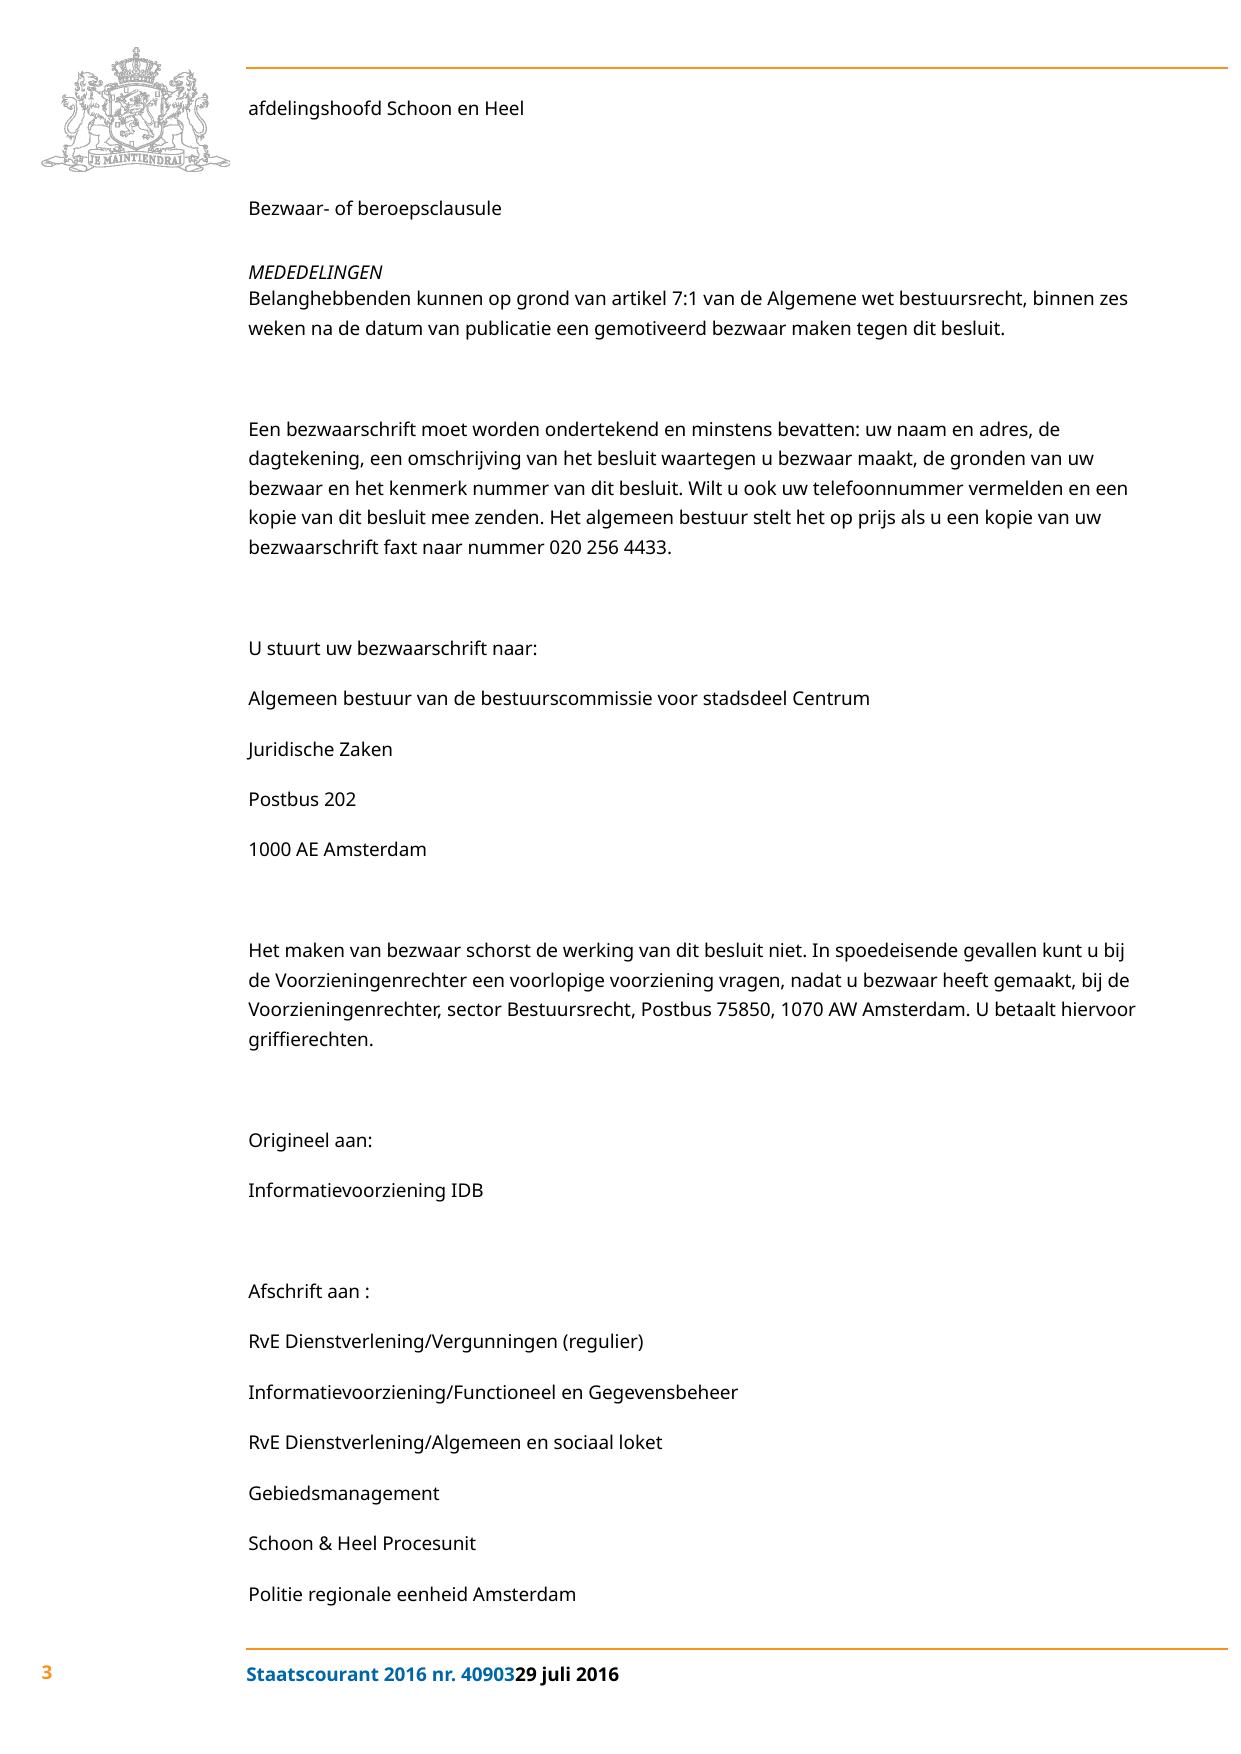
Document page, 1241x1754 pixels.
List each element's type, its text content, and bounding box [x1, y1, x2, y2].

text Het maken van bezwaar schorst de werking van dit besluit niet. In spoedeisende gevallen kunt u bij de Voorzieningenrechter een voorlopige voorziening vragen, nadat u bezwaar heeft gemaakt, bij de Voorzieningenrechter, sector Bestuursrecht, Postbus 75850, 1070 AW Amsterdam. U betaalt hiervoor griffierechten. [248, 937, 1152, 1052]
text Belanghebbenden kunnen op grond van artikel 7:1 van de Algemene wet bestuursrecht, binnen zes weken na de datum van publicatie een gemotiveerd bezwaar maken tegen dit besluit. [248, 285, 1152, 341]
text Juridische Zaken [248, 736, 1152, 761]
text Politie regionale eenheid Amsterdam [248, 1581, 1152, 1606]
text Gebiedsmanagement [248, 1480, 1152, 1506]
text 1000 AE Amsterdam [248, 837, 1152, 862]
text MEDEDELINGEN [248, 259, 1152, 285]
text Bezwaar- of beroepsclausule [248, 196, 1152, 221]
text U stuurt uw bezwaarschrift naar: [248, 635, 1152, 661]
text Origineel aan: [248, 1127, 1152, 1153]
text afdelingshoofd Schoon en Heel [248, 95, 1152, 121]
text Afschrift aan : [248, 1278, 1152, 1304]
text Algemeen bestuur van de bestuurscommissie voor stadsdeel Centrum [248, 685, 1152, 711]
text Postbus 202 [248, 786, 1152, 812]
text Een bezwaarschrift moet worden ondertekend en minstens bevatten: uw naam en adres, de dagtekening, een omschrijving van het besluit waartegen u bezwaar maakt, de gronden van uw bezwaar en het kenmerk nummer van dit besluit. Wilt u ook uw telefoonnummer vermelden en een kopie van dit besluit mee zenden. Het algemeen bestuur stelt het op prijs als u een kopie van uw bezwaarschrift faxt naar nummer 020 256 4433. [248, 416, 1152, 560]
text RvE Dienstverlening/Vergunningen (regulier) [248, 1329, 1152, 1354]
text RvE Dienstverlening/Algemeen en sociaal loket [248, 1429, 1152, 1455]
text Schoon & Heel Procesunit [248, 1530, 1152, 1556]
picture [41, 47, 231, 172]
text Informatievoorziening IDB [248, 1177, 1152, 1203]
text Informatievoorziening/Functioneel en Gegevensbeheer [248, 1379, 1152, 1405]
